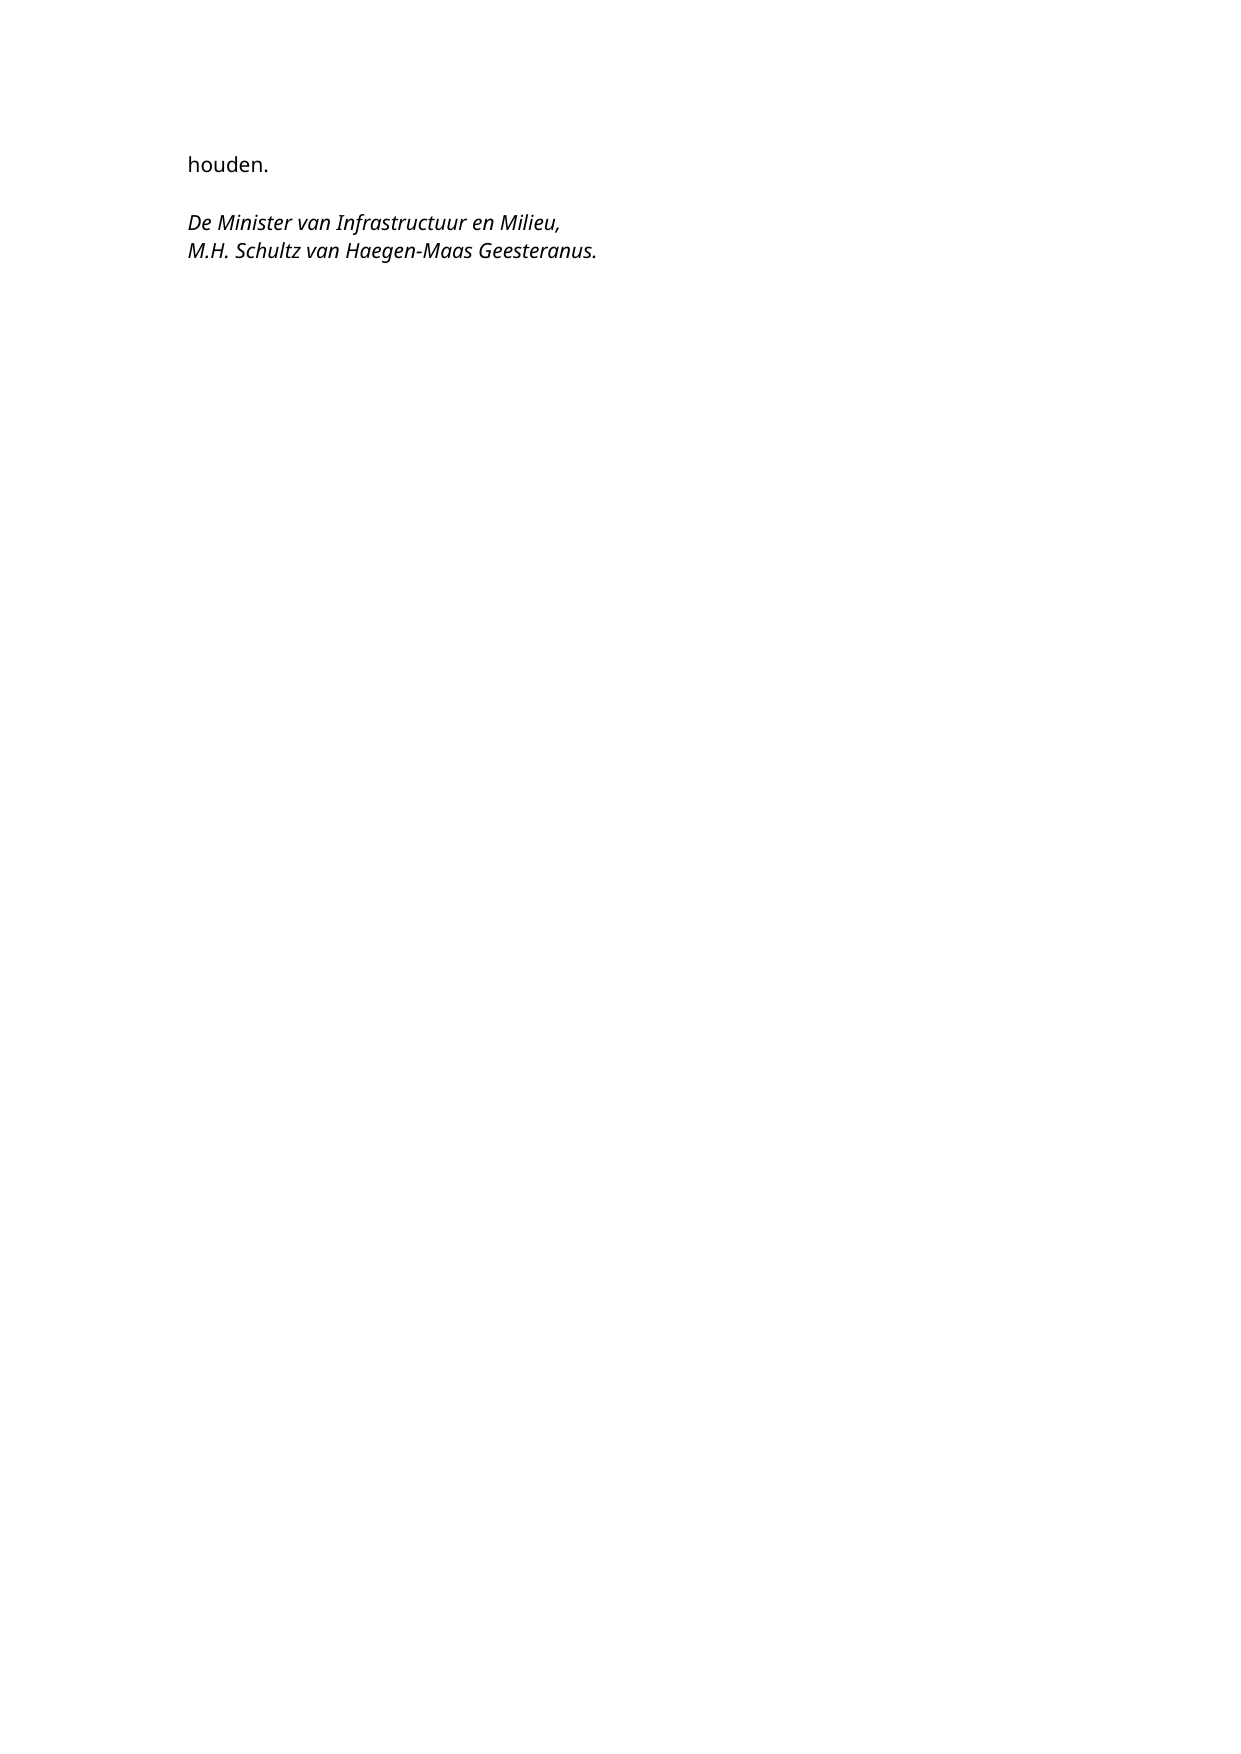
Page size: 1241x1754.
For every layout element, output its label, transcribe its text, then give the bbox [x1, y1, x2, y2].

text houden. [187, 150, 1053, 178]
text De Minister van Infrastructuur en Milieu, [187, 208, 1053, 236]
text M.H. Schultz van Haegen-Maas Geesteranus. [187, 236, 1053, 265]
